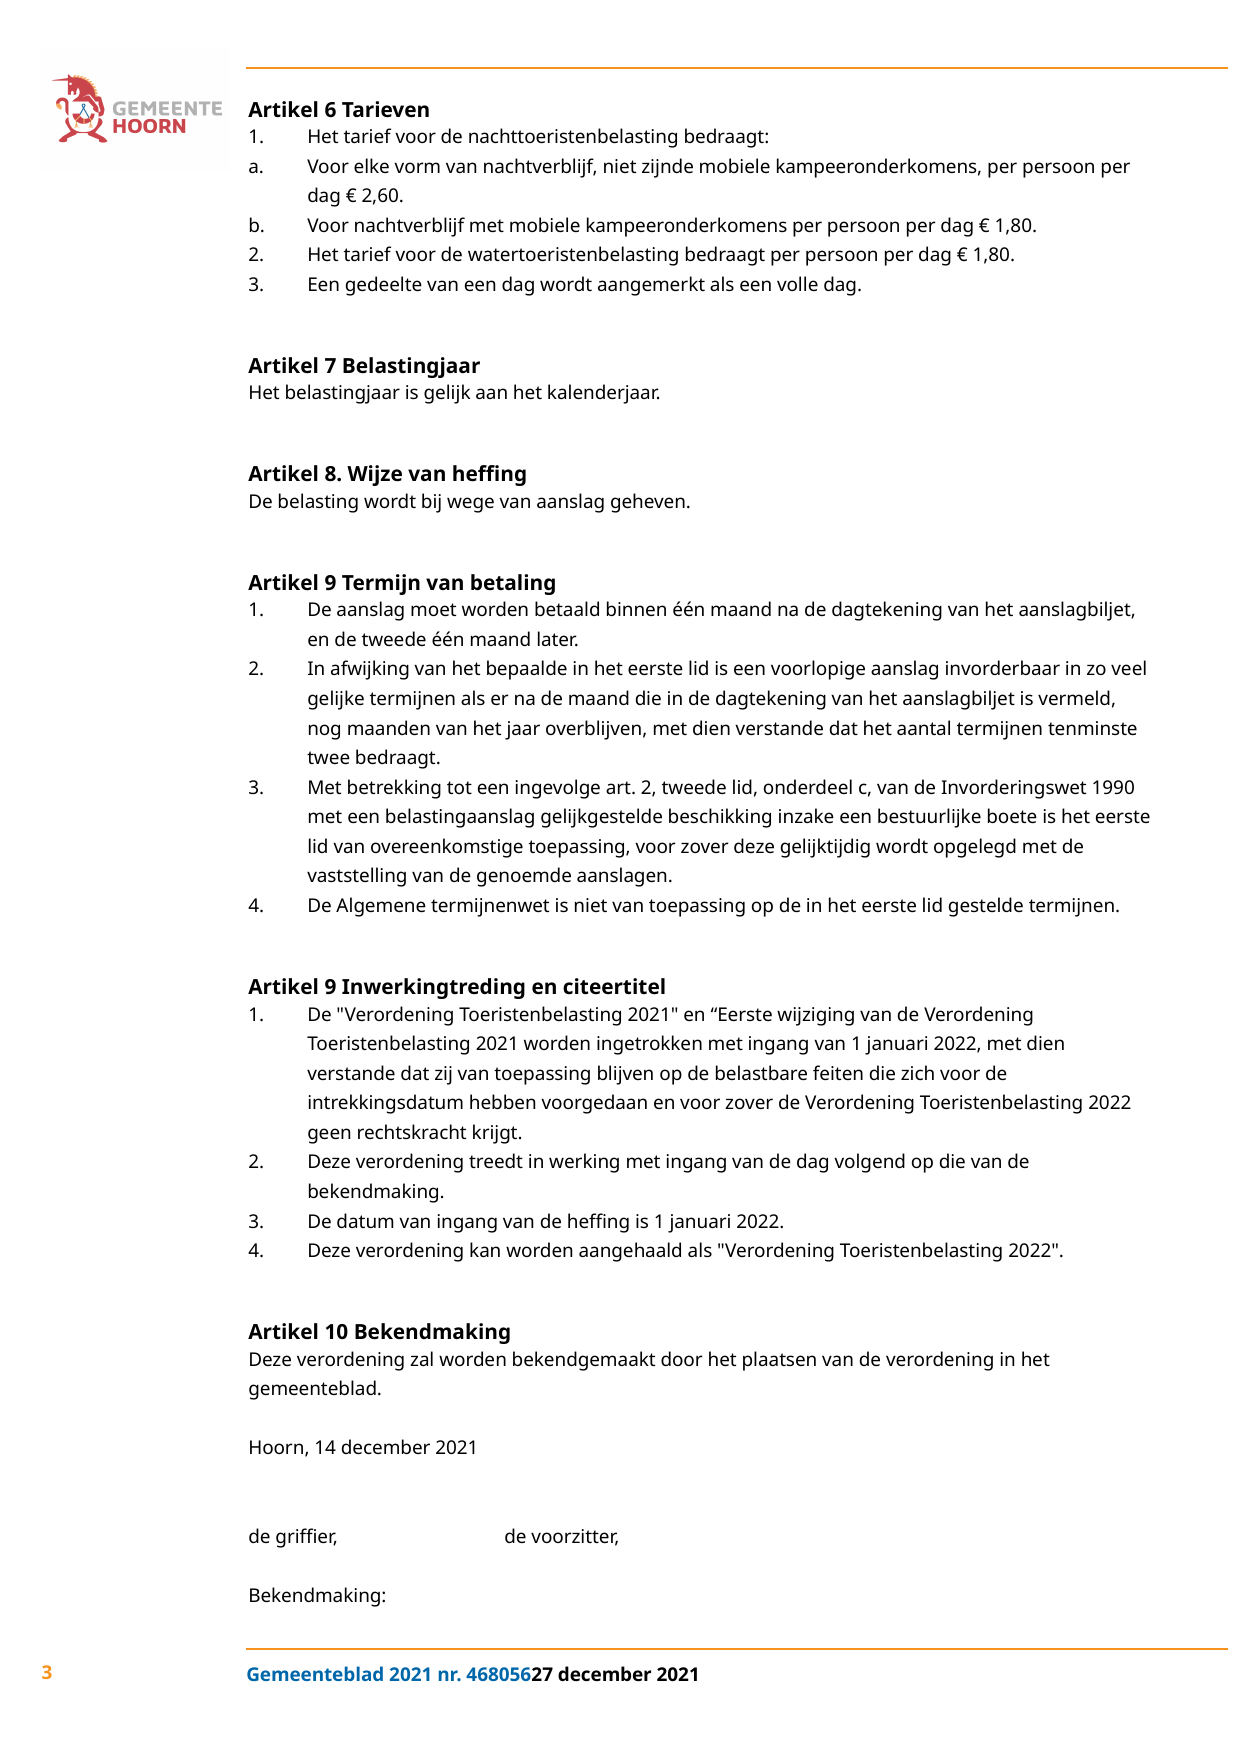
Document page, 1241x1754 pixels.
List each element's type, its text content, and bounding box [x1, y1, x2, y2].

text Deze verordening zal worden bekendgemaakt door het plaatsen van de verordening in het gemeenteblad. [248, 1346, 1152, 1401]
text De belasting wordt bij wege van aanslag geheven. [248, 488, 1152, 514]
list De aanslag moet worden betaald binnen één maand na de dagtekening van het aanslagbiljet, en de tweede één maand later. [248, 596, 1152, 652]
text Artikel 10 Bekendmaking [248, 1317, 1152, 1346]
list Het tarief voor de watertoeristenbelasting bedraagt per persoon per dag € 1,80. [248, 242, 1152, 267]
list In afwijking van het bepaalde in het eerste lid is een voorlopige aanslag invorderbaar in zo veel gelijke termijnen als er na de maand die in de dagtekening van het aanslagbiljet is vermeld, nog maanden van het jaar overblijven, met dien verstande dat het aantal termijnen tenminste twee bedraagt. [248, 656, 1152, 770]
list Met betrekking tot een ingevolge art. 2, tweede lid, onderdeel c, van de Invorderingswet 1990 met een belastingaanslag gelijkgestelde beschikking inzake een bestuurlijke boete is het eerste lid van overeenkomstige toepassing, voor zover deze gelijktijdig wordt opgelegd met de vaststelling van de genoemde aanslagen. [248, 774, 1152, 888]
text Bekendmaking: [248, 1582, 1152, 1608]
list Deze verordening treedt in werking met ingang van de dag volgend op die van de bekendmaking. [248, 1149, 1152, 1204]
list Voor nachtverblijf met mobiele kampeeronderkomens per persoon per dag € 1,80. [248, 212, 1152, 238]
list Deze verordening kan worden aangehaald als "Verordening Toeristenbelasting 2022". [248, 1237, 1152, 1263]
text Artikel 7 Belastingjaar [248, 351, 1152, 379]
list Een gedeelte van een dag wordt aangemerkt als een volle dag. [248, 271, 1152, 297]
text Hoorn, 14 december 2021 [248, 1434, 1152, 1460]
text Artikel 9 Termijn van betaling [248, 568, 1152, 596]
text de griffier, de voorzitter, [248, 1523, 1152, 1549]
list De Algemene termijnenwet is niet van toepassing op de in het eerste lid gestelde termijnen. [248, 892, 1152, 918]
picture [41, 47, 231, 172]
text Artikel 9 Inwerkingtreding en citeertitel [248, 972, 1152, 1001]
text Artikel 8. Wijze van heffing [248, 459, 1152, 488]
list De "Verordening Toeristenbelasting 2021" en “Eerste wijziging van de Verordening Toeristenbelasting 2021 worden ingetrokken met ingang van 1 januari 2022, met dien verstande dat zij van toepassing blijven op de belastbare feiten die zich voor de intrekkingsdatum hebben voorgedaan en voor zover de Verordening Toeristenbelasting 2022 geen rechtskracht krijgt. [248, 1001, 1152, 1145]
text Artikel 6 Tarieven [248, 95, 1152, 123]
text Het belastingjaar is gelijk aan het kalenderjaar. [248, 379, 1152, 405]
list Voor elke vorm van nachtverblijf, niet zijnde mobiele kampeeronderkomens, per persoon per dag € 2,60. [248, 153, 1152, 208]
list De datum van ingang van de heffing is 1 januari 2022. [248, 1208, 1152, 1233]
list Het tarief voor de nachttoeristenbelasting bedraagt: [248, 123, 1152, 149]
